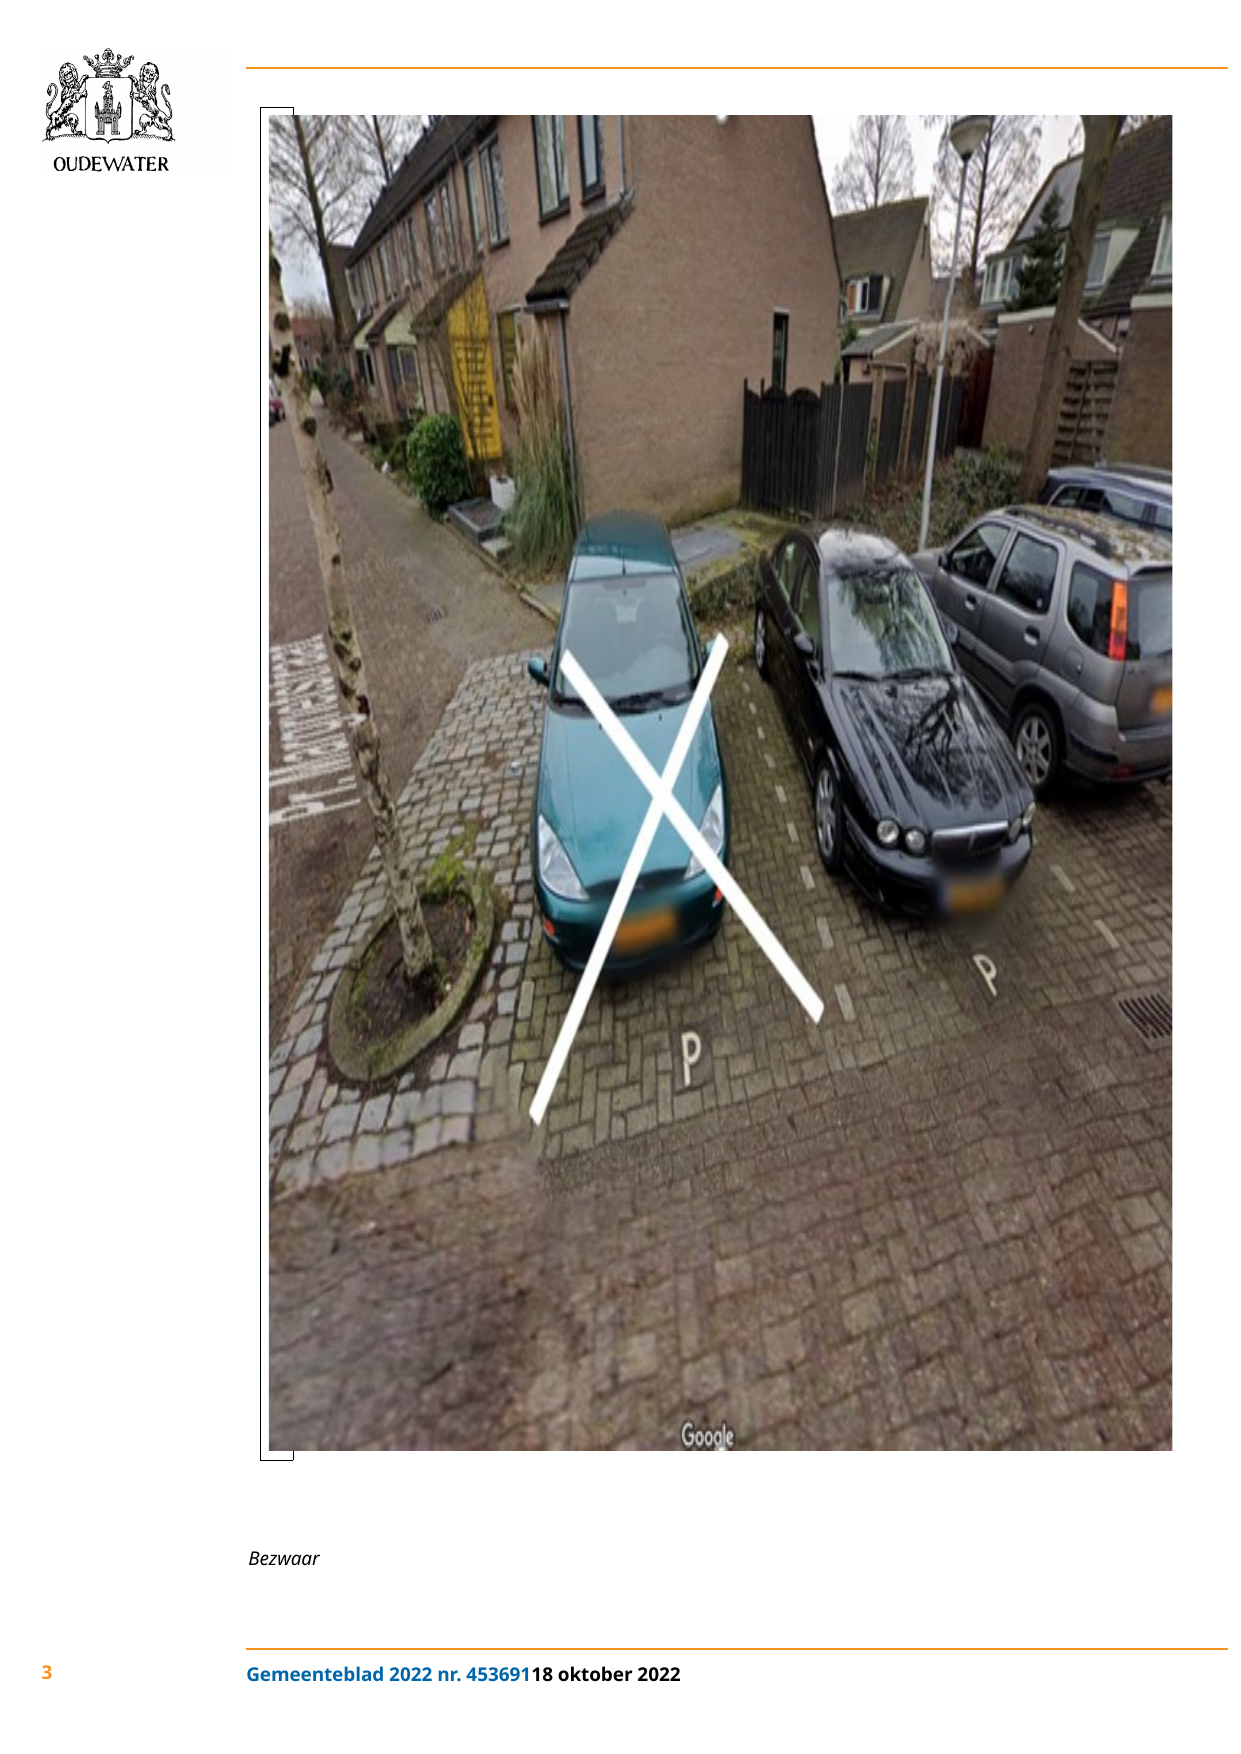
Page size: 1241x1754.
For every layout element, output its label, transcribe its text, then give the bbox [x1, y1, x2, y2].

text Bezwaar [248, 1545, 1152, 1571]
picture [41, 47, 231, 172]
picture [268, 115, 1173, 1451]
